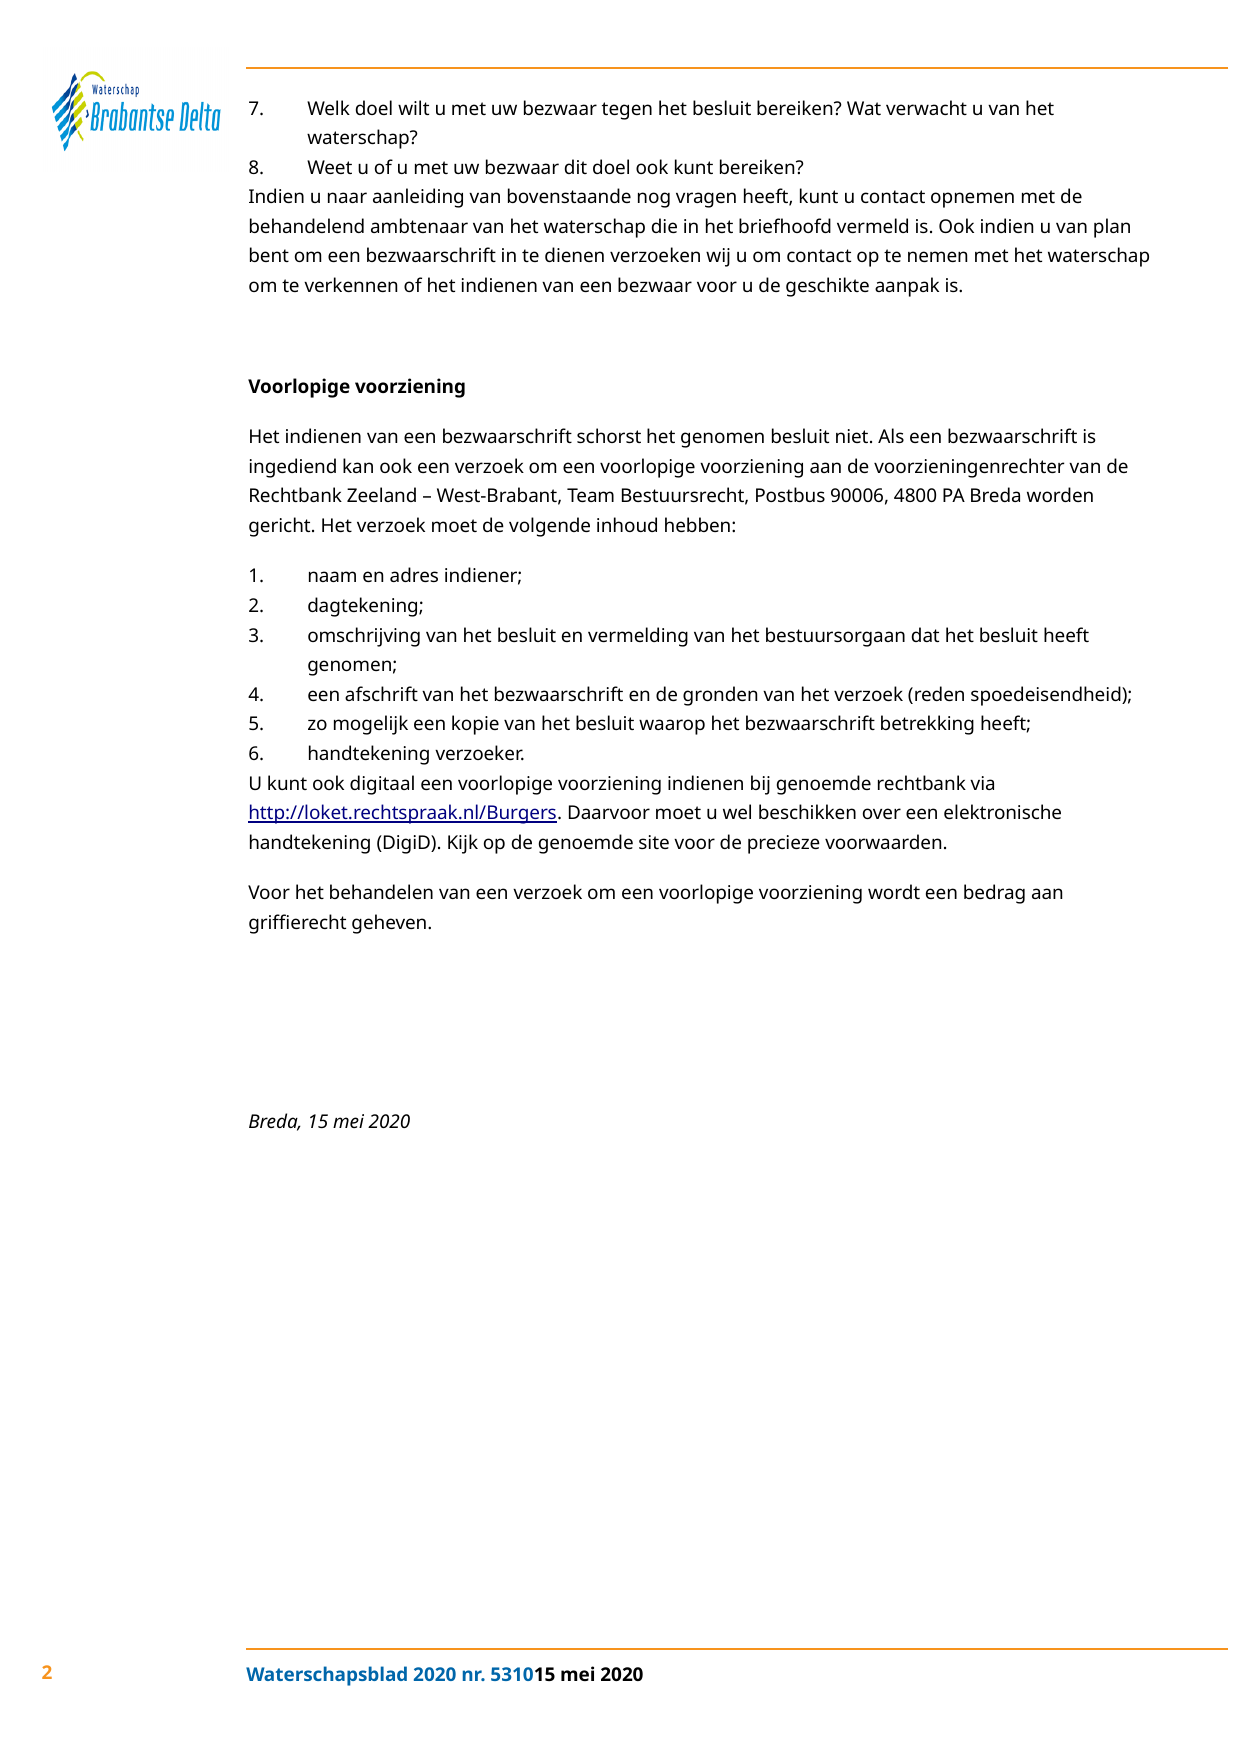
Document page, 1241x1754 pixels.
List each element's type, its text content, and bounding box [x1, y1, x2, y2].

list Welk doel wilt u met uw bezwaar tegen het besluit bereiken? Wat verwacht u van het waterschap? [248, 95, 1152, 150]
text Het indienen van een bezwaarschrift schorst het genomen besluit niet. Als een bezwaarschrift is ingediend kan ook een verzoek om een voorlopige voorziening aan de voorzieningenrechter van de Rechtbank Zeeland – West-Brabant, Team Bestuursrecht, Postbus 90006, 4800 PA Breda worden gericht. Het verzoek moet de volgende inhoud hebben: [248, 423, 1152, 538]
list een afschrift van het bezwaarschrift en de gronden van het verzoek (reden spoedeisendheid); [248, 681, 1152, 707]
text U kunt ook digitaal een voorlopige voorziening indienen bij genoemde rechtbank via http://loket.rechtspraak.nl/Burgers. Daarvoor moet u wel beschikken over een elektronische handtekening (DigiD). Kijk op de genoemde site voor de precieze voorwaarden. [248, 770, 1152, 855]
text Indien u naar aanleiding van bovenstaande nog vragen heeft, kunt u contact opnemen met de behandelend ambtenaar van het waterschap die in het briefhoofd vermeld is. Ook indien u van plan bent om een bezwaarschrift in te dienen verzoeken wij u om contact op te nemen met het waterschap om te verkennen of het indienen van een bezwaar voor u de geschikte aanpak is. [248, 183, 1152, 298]
list zo mogelijk een kopie van het besluit waarop het bezwaarschrift betrekking heeft; [248, 711, 1152, 736]
list dagtekening; [248, 592, 1152, 618]
text Voor het behandelen van een verzoek om een voorlopige voorziening wordt een bedrag aan griffierecht geheven. [248, 879, 1152, 935]
list handtekening verzoeker. [248, 740, 1152, 766]
list omschrijving van het besluit en vermelding van het bestuursorgaan dat het besluit heeft genomen; [248, 622, 1152, 677]
picture [41, 47, 231, 172]
text Breda, 15 mei 2020 [248, 1108, 1152, 1134]
list Weet u of u met uw bezwaar dit doel ook kunt bereiken? [248, 154, 1152, 180]
text Voorlopige voorziening [248, 373, 1152, 399]
list naam en adres indiener; [248, 563, 1152, 588]
